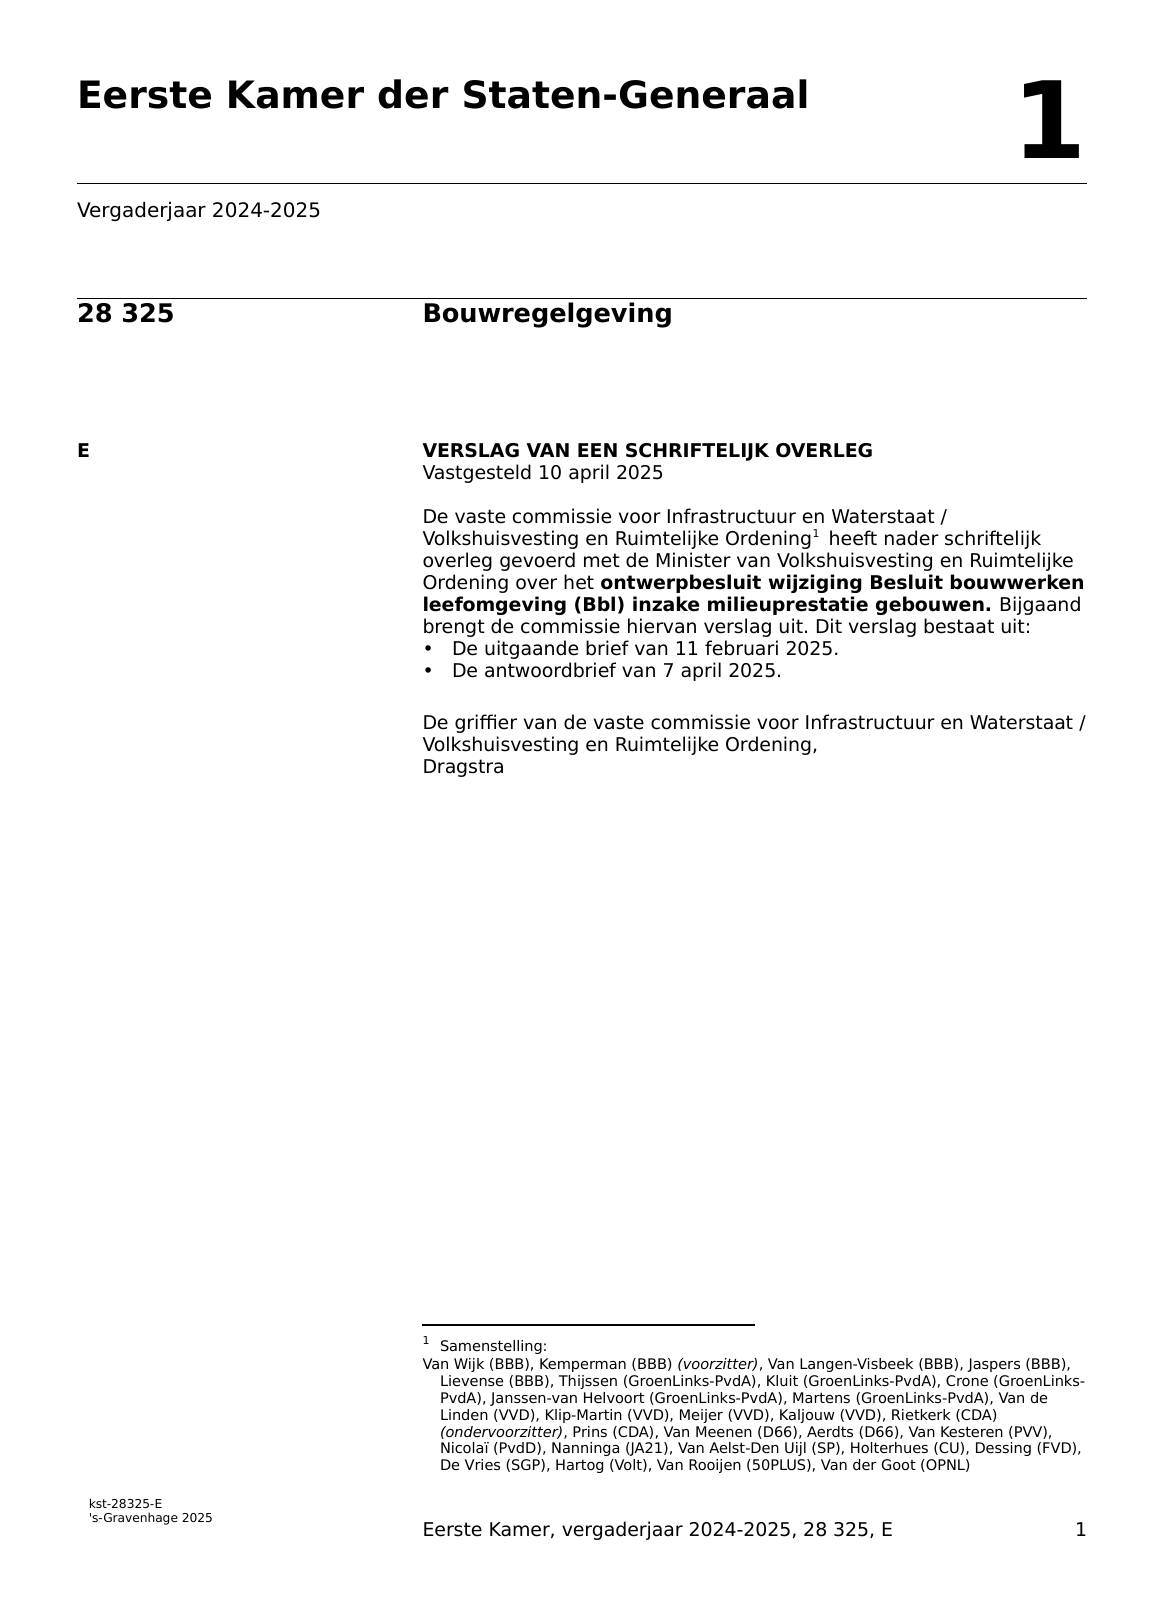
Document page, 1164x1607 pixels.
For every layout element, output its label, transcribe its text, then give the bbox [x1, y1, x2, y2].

text De griffier van de vaste commissie voor Infrastructuur en Waterstaat / Volkshuisvesting en Ruimtelijke Ordening, Dragstra [422, 712, 1087, 778]
subtitle 28 325 Bouwregelgeving [77, 299, 1087, 329]
table_cell Vergaderjaar 2024-2025 [77, 184, 1087, 298]
text kst-28325-E [88, 1497, 323, 1511]
text • De antwoordbrief van 7 april 2025. [422, 660, 1087, 682]
text Vastgesteld 10 april 2025 [422, 462, 1087, 484]
table_header Eerste Kamer der Staten-Generaal [77, 59, 886, 183]
table_header 1 [886, 59, 1087, 183]
text • De uitgaande brief van 11 februari 2025. [422, 638, 1087, 660]
text De vaste commissie voor Infrastructuur en Waterstaat / Volkshuisvesting en Ruimtelijke Ordening heeft nader schriftelijk overleg gevoerd met de Minister van Volkshuisvesting en Ruimtelijke Ordening over het ontwerpbesluit wijziging Besluit bouwwerken leefomgeving (Bbl) inzake milieuprestatie gebouwen. Bijgaand brengt de commissie hiervan verslag uit. Dit verslag bestaat uit: [422, 506, 1087, 638]
text 's-Gravenhage 2025 [88, 1511, 323, 1525]
text Van Wijk (BBB), Kemperman (BBB) (voorzitter), Van Langen-Visbeek (BBB), Jaspers (BBB), Lievense (BBB), Thijssen (GroenLinks-PvdA), Kluit (GroenLinks-PvdA), Crone (GroenLinks-PvdA), Janssen-van Helvoort (GroenLinks-PvdA), Martens (GroenLinks-PvdA), Van de Linden (VVD), Klip-Martin (VVD), Meijer (VVD), Kaljouw (VVD), Rietkerk (CDA) (ondervoorzitter), Prins (CDA), Van Meenen (D66), Aerdts (D66), Van Kesteren (PVV), Nicolaï (PvdD), Nanninga (JA21), Van Aelst-Den Uijl (SP), Holterhues (CU), Dessing (FVD), De Vries (SGP), Hartog (Volt), Van Rooijen (50PLUS), Van der Goot (OPNL) [422, 1356, 1087, 1474]
text Samenstelling: [422, 1334, 1087, 1356]
subtitle E VERSLAG VAN EEN SCHRIFTELIJK OVERLEG [77, 440, 1087, 462]
